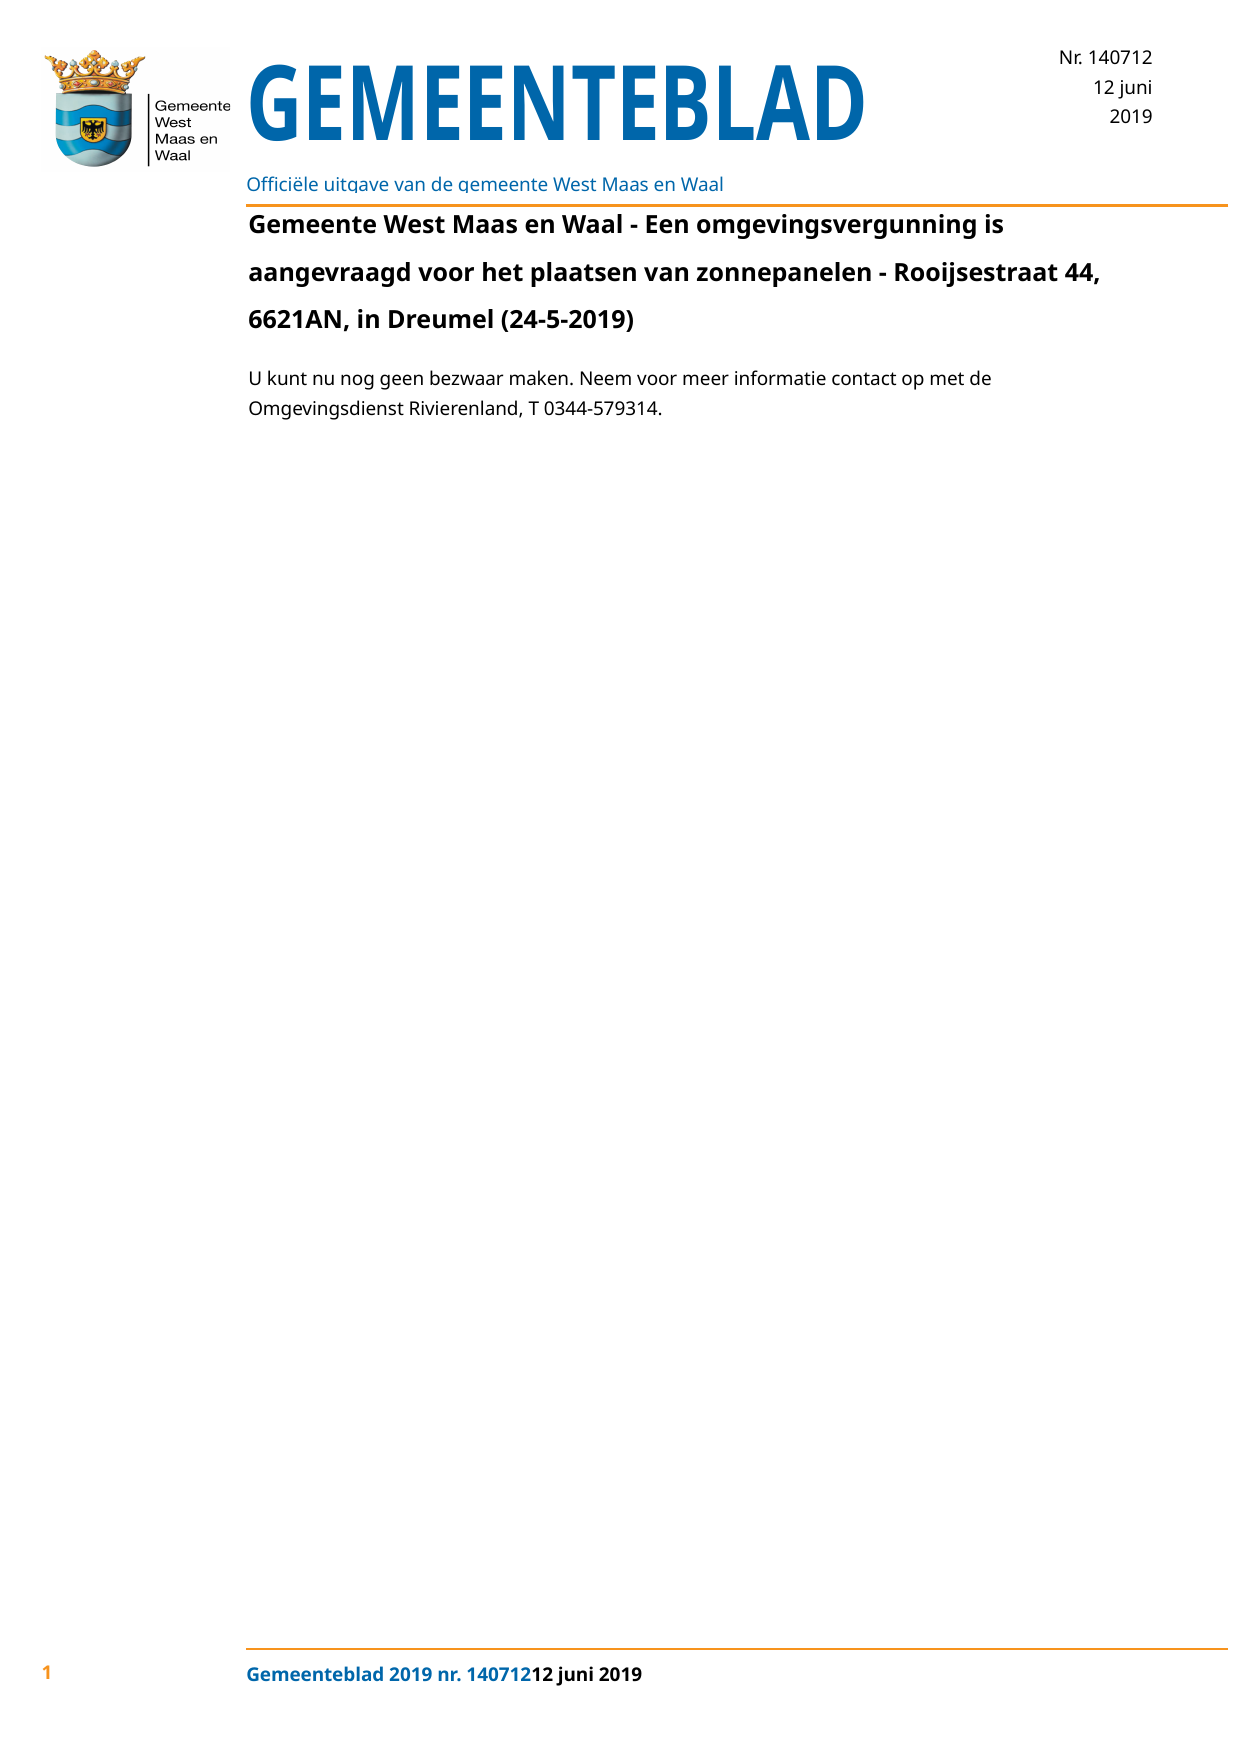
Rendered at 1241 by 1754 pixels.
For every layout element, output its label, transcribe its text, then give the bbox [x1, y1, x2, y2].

picture [41, 47, 231, 172]
text U kunt nu nog geen bezwaar maken. Neem voor meer informatie contact op met de Omgevingsdienst Rivierenland, T 0344-579314. [248, 366, 1152, 421]
text Gemeente West Maas en Waal - Een omgevingsvergunning is aangevraagd voor het plaatsen van zonnepanelen - Rooijsestraat 44, 6621AN, in Dreumel (24-5-2019) [248, 207, 1152, 336]
